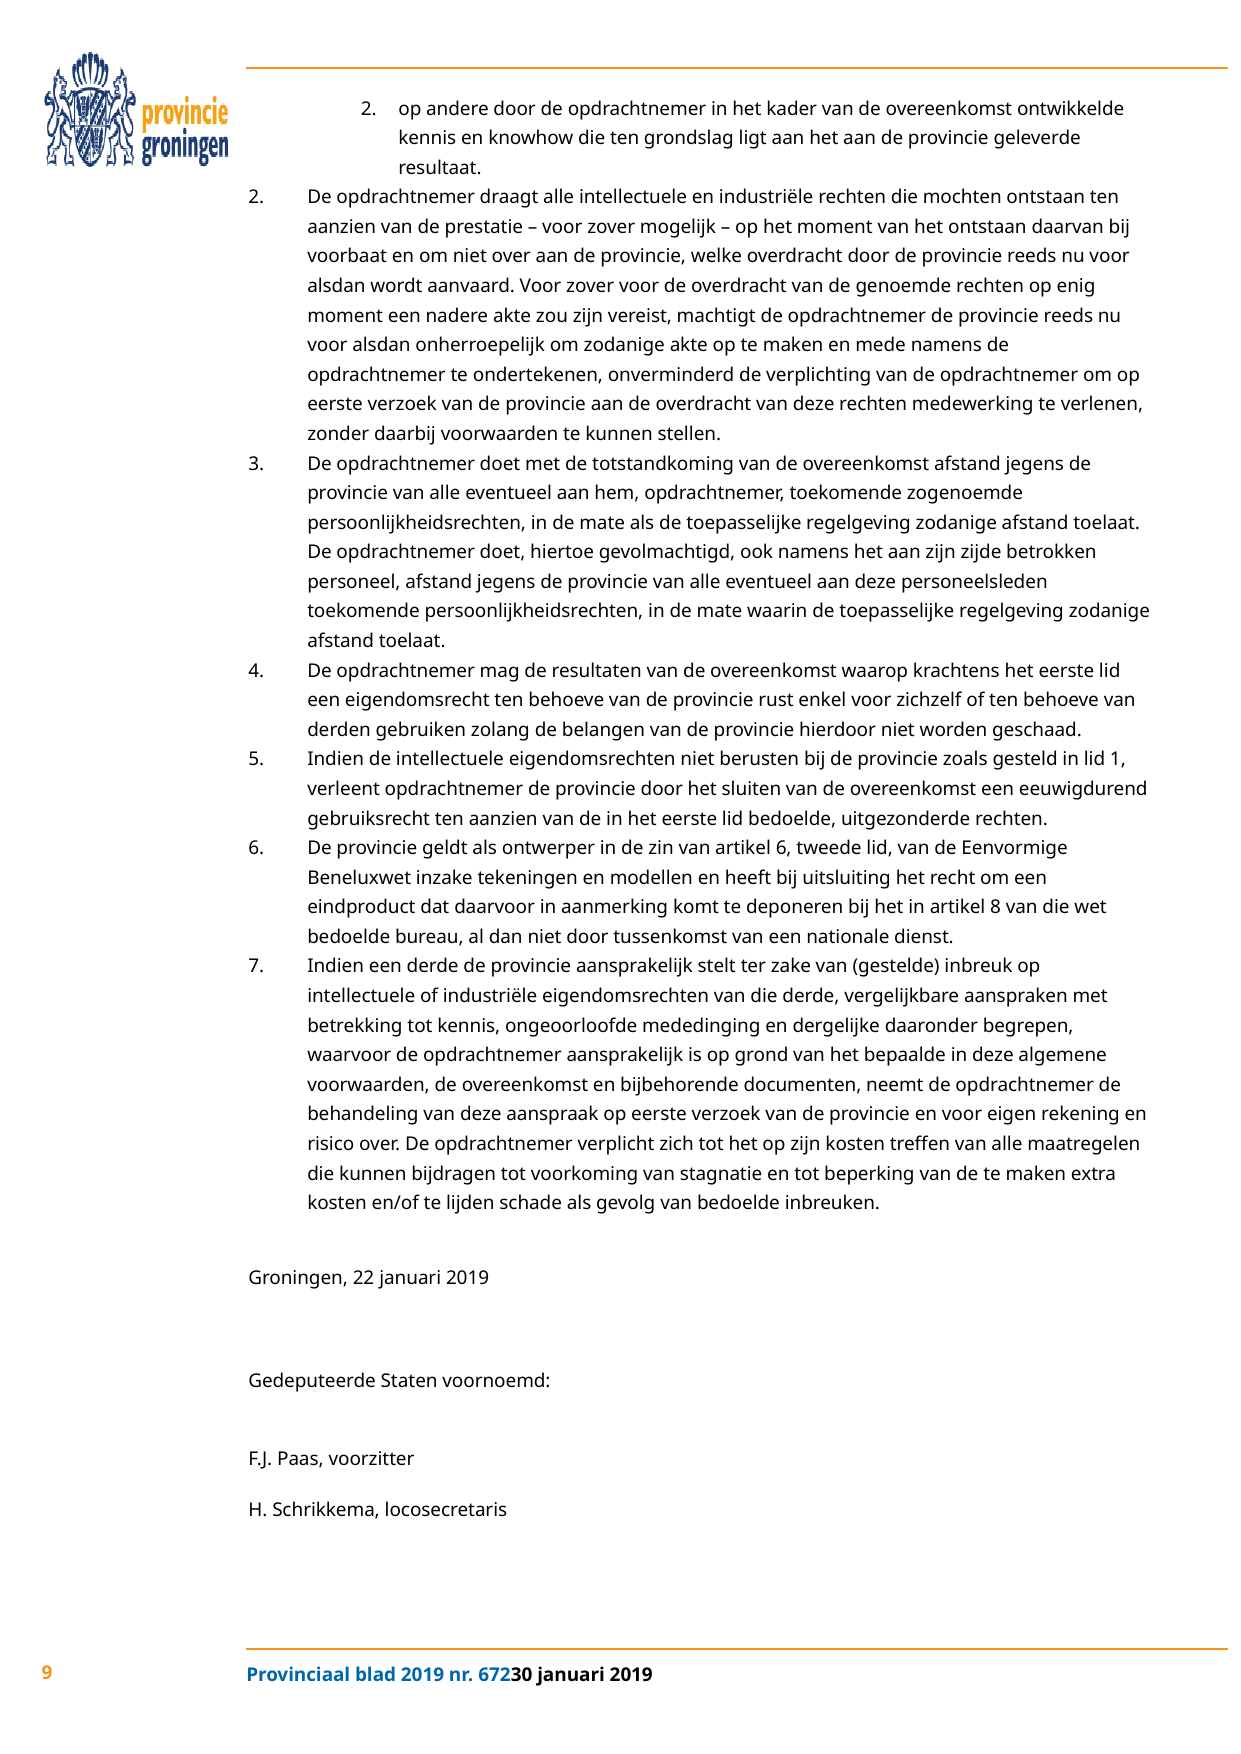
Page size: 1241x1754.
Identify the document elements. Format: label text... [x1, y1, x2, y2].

text H. Schrikkema, locosecretaris [248, 1496, 1152, 1522]
list De opdrachtnemer doet met de totstandkoming van de overeenkomst afstand jegens de provincie van alle eventueel aan hem, opdrachtnemer, toekomende zogenoemde persoonlijkheidsrechten, in de mate als de toepasselijke regelgeving zodanige afstand toelaat. De opdrachtnemer doet, hiertoe gevolmachtigd, ook namens het aan zijn zijde betrokken personeel, afstand jegens de provincie van alle eventueel aan deze personeelsleden toekomende persoonlijkheidsrechten, in de mate waarin de toepasselijke regelgeving zodanige afstand toelaat. [248, 450, 1152, 653]
picture [41, 47, 231, 172]
list De opdrachtnemer draagt alle intellectuele en industriële rechten die mochten ontstaan ten aanzien van de prestatie – voor zover mogelijk – op het moment van het ontstaan daarvan bij voorbaat en om niet over aan de provincie, welke overdracht door de provincie reeds nu voor alsdan wordt aanvaard. Voor zover voor de overdracht van de genoemde rechten op enig moment een nadere akte zou zijn vereist, machtigt de opdrachtnemer de provincie reeds nu voor alsdan onherroepelijk om zodanige akte op te maken en mede namens de opdrachtnemer te ondertekenen, onverminderd de verplichting van de opdrachtnemer om op eerste verzoek van de provincie aan de overdracht van deze rechten medewerking te verlenen, zonder daarbij voorwaarden te kunnen stellen. [248, 183, 1152, 446]
list De provincie geldt als ontwerper in de zin van artikel 6, tweede lid, van de Eenvormige Beneluxwet inzake tekeningen en modellen en heeft bij uitsluiting het recht om een eindproduct dat daarvoor in aanmerking komt te deponeren bij het in artikel 8 van die wet bedoelde bureau, al dan niet door tussenkomst van een nationale dienst. [248, 834, 1152, 949]
list Indien een derde de provincie aansprakelijk stelt ter zake van (gestelde) inbreuk op intellectuele of industriële eigendomsrechten van die derde, vergelijkbare aanspraken met betrekking tot kennis, ongeoorloofde mededinging en dergelijke daaronder begrepen, waarvoor de opdrachtnemer aansprakelijk is op grond van het bepaalde in deze algemene voorwaarden, de overeenkomst en bijbehorende documenten, neemt de opdrachtnemer de behandeling van deze aanspraak op eerste verzoek van de provincie en voor eigen rekening en risico over. De opdrachtnemer verplicht zich tot het op zijn kosten treffen van alle maatregelen die kunnen bijdragen tot voorkoming van stagnatie en tot beperking van de te maken extra kosten en/of te lijden schade als gevolg van bedoelde inbreuken. [248, 953, 1152, 1215]
list Indien de intellectuele eigendomsrechten niet berusten bij de provincie zoals gesteld in lid 1, verleent opdrachtnemer de provincie door het sluiten van de overeenkomst een eeuwigdurend gebruiksrecht ten aanzien van de in het eerste lid bedoelde, uitgezonderde rechten. [248, 746, 1152, 831]
text Gedeputeerde Staten voornoemd: [248, 1367, 1152, 1393]
list De opdrachtnemer mag de resultaten van de overeenkomst waarop krachtens het eerste lid een eigendomsrecht ten behoeve van de provincie rust enkel voor zichzelf of ten behoeve van derden gebruiken zolang de belangen van de provincie hierdoor niet worden geschaad. [248, 657, 1152, 742]
list op andere door de opdrachtnemer in het kader van de overeenkomst ontwikkelde kennis en knowhow die ten grondslag ligt aan het aan de provincie geleverde resultaat. [361, 95, 1152, 180]
text F.J. Paas, voorzitter [248, 1445, 1152, 1470]
text Groningen, 22 januari 2019 [248, 1264, 1152, 1290]
